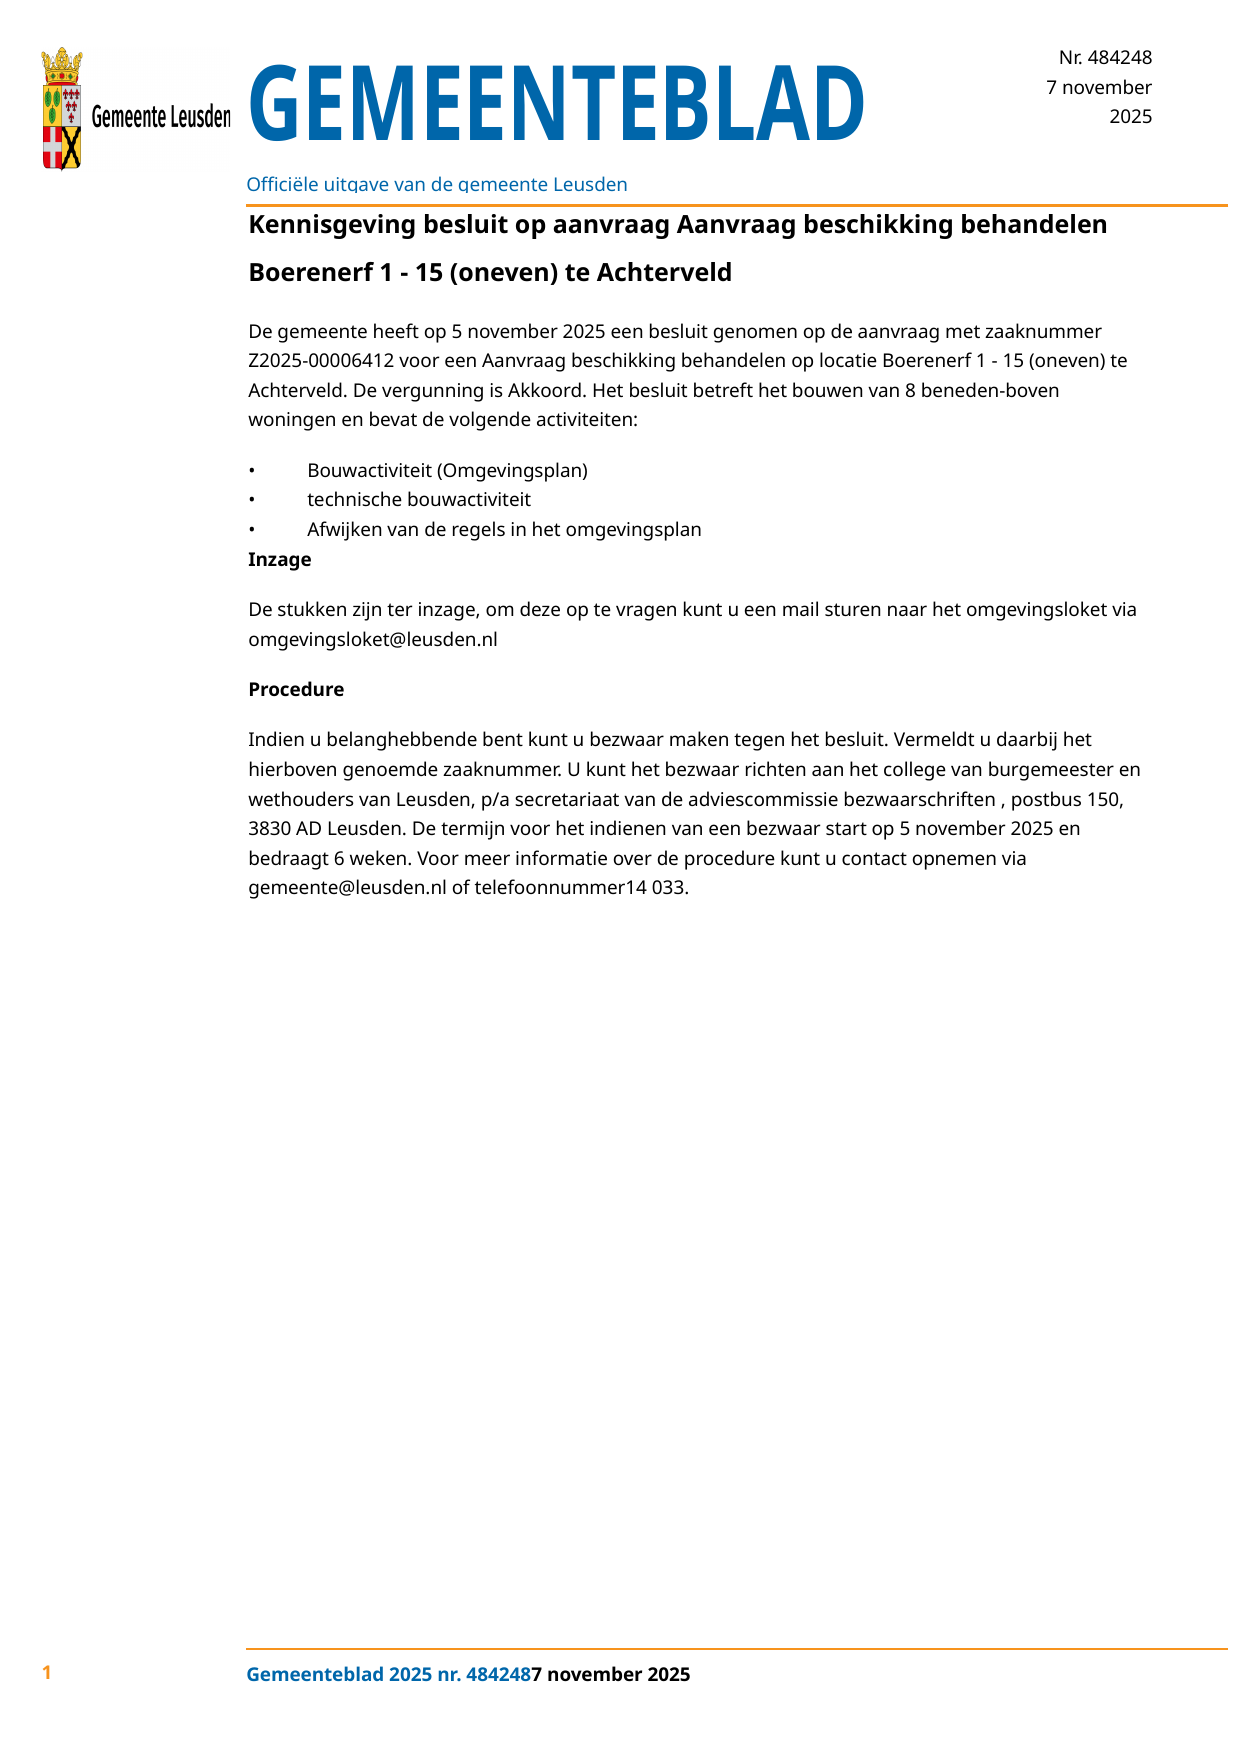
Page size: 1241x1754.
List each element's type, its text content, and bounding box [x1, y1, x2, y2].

list technische bouwactiviteit [248, 487, 1152, 512]
picture [41, 47, 231, 172]
text Kennisgeving besluit op aanvraag Aanvraag beschikking behandelen Boerenerf 1 - 15 (oneven) te Achterveld [248, 207, 1152, 288]
text De gemeente heeft op 5 november 2025 een besluit genomen op de aanvraag met zaaknummer Z2025-00006412 voor een Aanvraag beschikking behandelen op locatie Boerenerf 1 - 15 (oneven) te Achterveld. De vergunning is Akkoord. Het besluit betreft het bouwen van 8 beneden-boven woningen en bevat de volgende activiteiten: [248, 318, 1152, 432]
text Procedure [248, 676, 1152, 702]
text De stukken zijn ter inzage, om deze op te vragen kunt u een mail sturen naar het omgevingsloket via omgevingsloket@leusden.nl [248, 596, 1152, 652]
list Bouwactiviteit (Omgevingsplan) [248, 457, 1152, 483]
text Inzage [248, 546, 1152, 572]
text Indien u belanghebbende bent kunt u bezwaar maken tegen het besluit. Vermeldt u daarbij het hierboven genoemde zaaknummer. U kunt het bezwaar richten aan het college van burgemeester en wethouders van Leusden, p/a secretariaat van de adviescommissie bezwaarschriften , postbus 150, 3830 AD Leusden. De termijn voor het indienen van een bezwaar start op 5 november 2025 en bedraagt 6 weken. Voor meer informatie over de procedure kunt u contact opnemen via gemeente@leusden.nl of telefoonnummer14 033. [248, 727, 1152, 900]
list Afwijken van de regels in het omgevingsplan [248, 516, 1152, 542]
